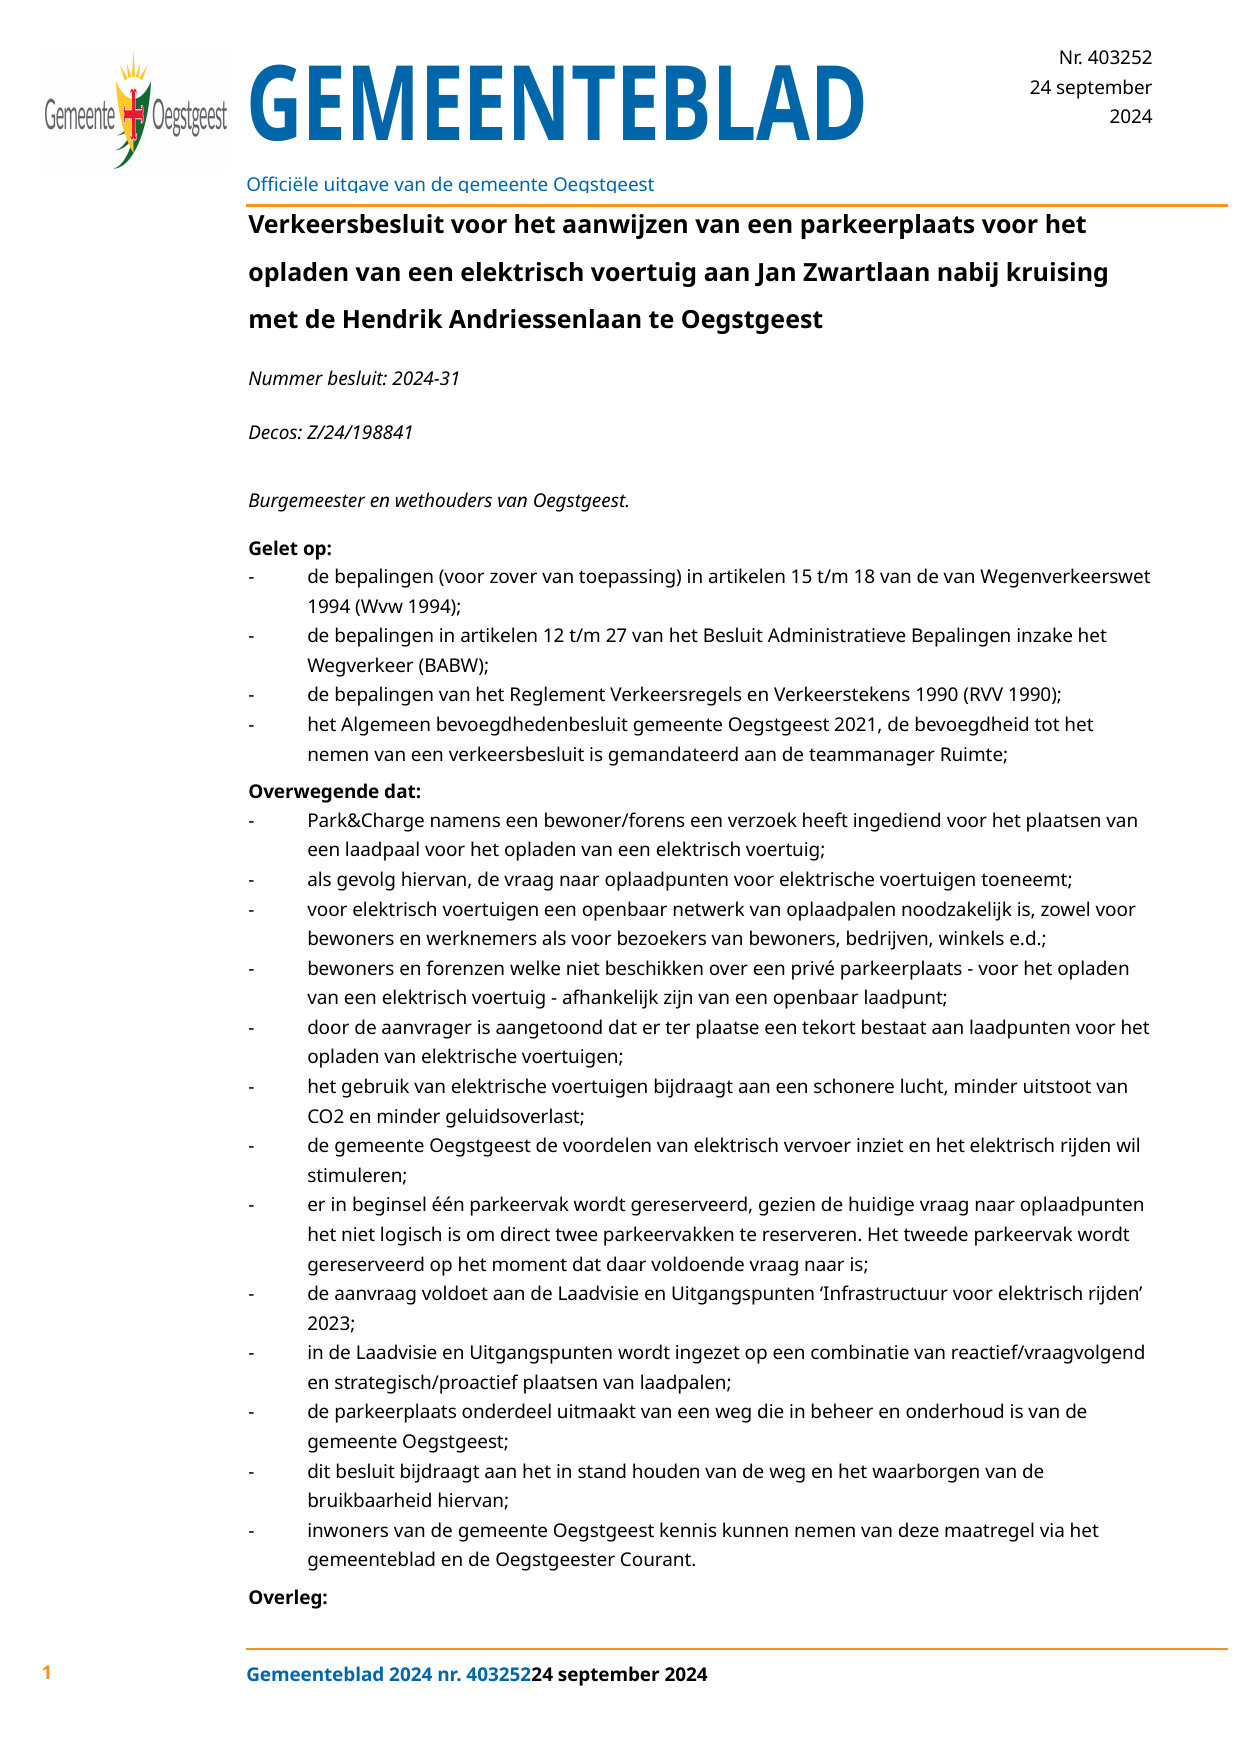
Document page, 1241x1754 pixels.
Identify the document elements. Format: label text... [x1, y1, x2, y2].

list de gemeente Oegstgeest de voordelen van elektrisch vervoer inziet en het elektrisch rijden wil stimuleren; [248, 1132, 1152, 1188]
list het Algemeen bevoegdhedenbesluit gemeente Oegstgeest 2021, de bevoegdheid tot het nemen van een verkeersbesluit is gemandateerd aan de teammanager Ruimte; [248, 711, 1152, 766]
list inwoners van de gemeente Oegstgeest kennis kunnen nemen van deze maatregel via het gemeenteblad en de Oegstgeester Courant. [248, 1517, 1152, 1572]
text Verkeersbesluit voor het aanwijzen van een parkeerplaats voor het opladen van een elektrisch voertuig aan Jan Zwartlaan nabij kruising met de Hendrik Andriessenlaan te Oegstgeest [248, 207, 1152, 336]
picture [41, 47, 231, 172]
text Nummer besluit: 2024-31 [248, 366, 1152, 391]
list de bepalingen (voor zover van toepassing) in artikelen 15 t/m 18 van de van Wegenverkeerswet 1994 (Wvw 1994); [248, 563, 1152, 618]
list voor elektrisch voertuigen een openbaar netwerk van oplaadpalen noodzakelijk is, zowel voor bewoners en werknemers als voor bezoekers van bewoners, bedrijven, winkels e.d.; [248, 896, 1152, 951]
list de parkeerplaats onderdeel uitmaakt van een weg die in beheer en onderhoud is van de gemeente Oegstgeest; [248, 1399, 1152, 1454]
text Burgemeester en wethouders van Oegstgeest. [248, 487, 1152, 513]
list er in beginsel één parkeervak wordt gereserveerd, gezien de huidige vraag naar oplaadpunten het niet logisch is om direct twee parkeervakken te reserveren. Het tweede parkeervak wordt gereserveerd op het moment dat daar voldoende vraag naar is; [248, 1192, 1152, 1276]
list Park&Charge namens een bewoner/forens een verzoek heeft ingediend voor het plaatsen van een laadpaal voor het opladen van een elektrisch voertuig; [248, 807, 1152, 862]
text Overwegende dat: [248, 779, 1152, 804]
text Overleg: [248, 1584, 1152, 1610]
list de bepalingen van het Reglement Verkeersregels en Verkeerstekens 1990 (RVV 1990); [248, 682, 1152, 707]
list dit besluit bijdraagt aan het in stand houden van de weg en het waarborgen van de bruikbaarheid hiervan; [248, 1458, 1152, 1513]
list als gevolg hiervan, de vraag naar oplaadpunten voor elektrische voertuigen toeneemt; [248, 866, 1152, 892]
list bewoners en forenzen welke niet beschikken over een privé parkeerplaats - voor het opladen van een elektrisch voertuig - afhankelijk zijn van een openbaar laadpunt; [248, 955, 1152, 1010]
list door de aanvrager is aangetoond dat er ter plaatse een tekort bestaat aan laadpunten voor het opladen van elektrische voertuigen; [248, 1014, 1152, 1069]
list in de Laadvisie en Uitgangspunten wordt ingezet op een combinatie van reactief/vraagvolgend en strategisch/proactief plaatsen van laadpalen; [248, 1339, 1152, 1395]
list de bepalingen in artikelen 12 t/m 27 van het Besluit Administratieve Bepalingen inzake het Wegverkeer (BABW); [248, 622, 1152, 678]
list het gebruik van elektrische voertuigen bijdraagt aan een schonere lucht, minder uitstoot van CO2 en minder geluidsoverlast; [248, 1073, 1152, 1128]
text Decos: Z/24/198841 [248, 419, 1152, 445]
text Gelet op: [248, 535, 1152, 561]
list de aanvraag voldoet aan de Laadvisie en Uitgangspunten ‘Infrastructuur voor elektrisch rijden’ 2023; [248, 1280, 1152, 1336]
